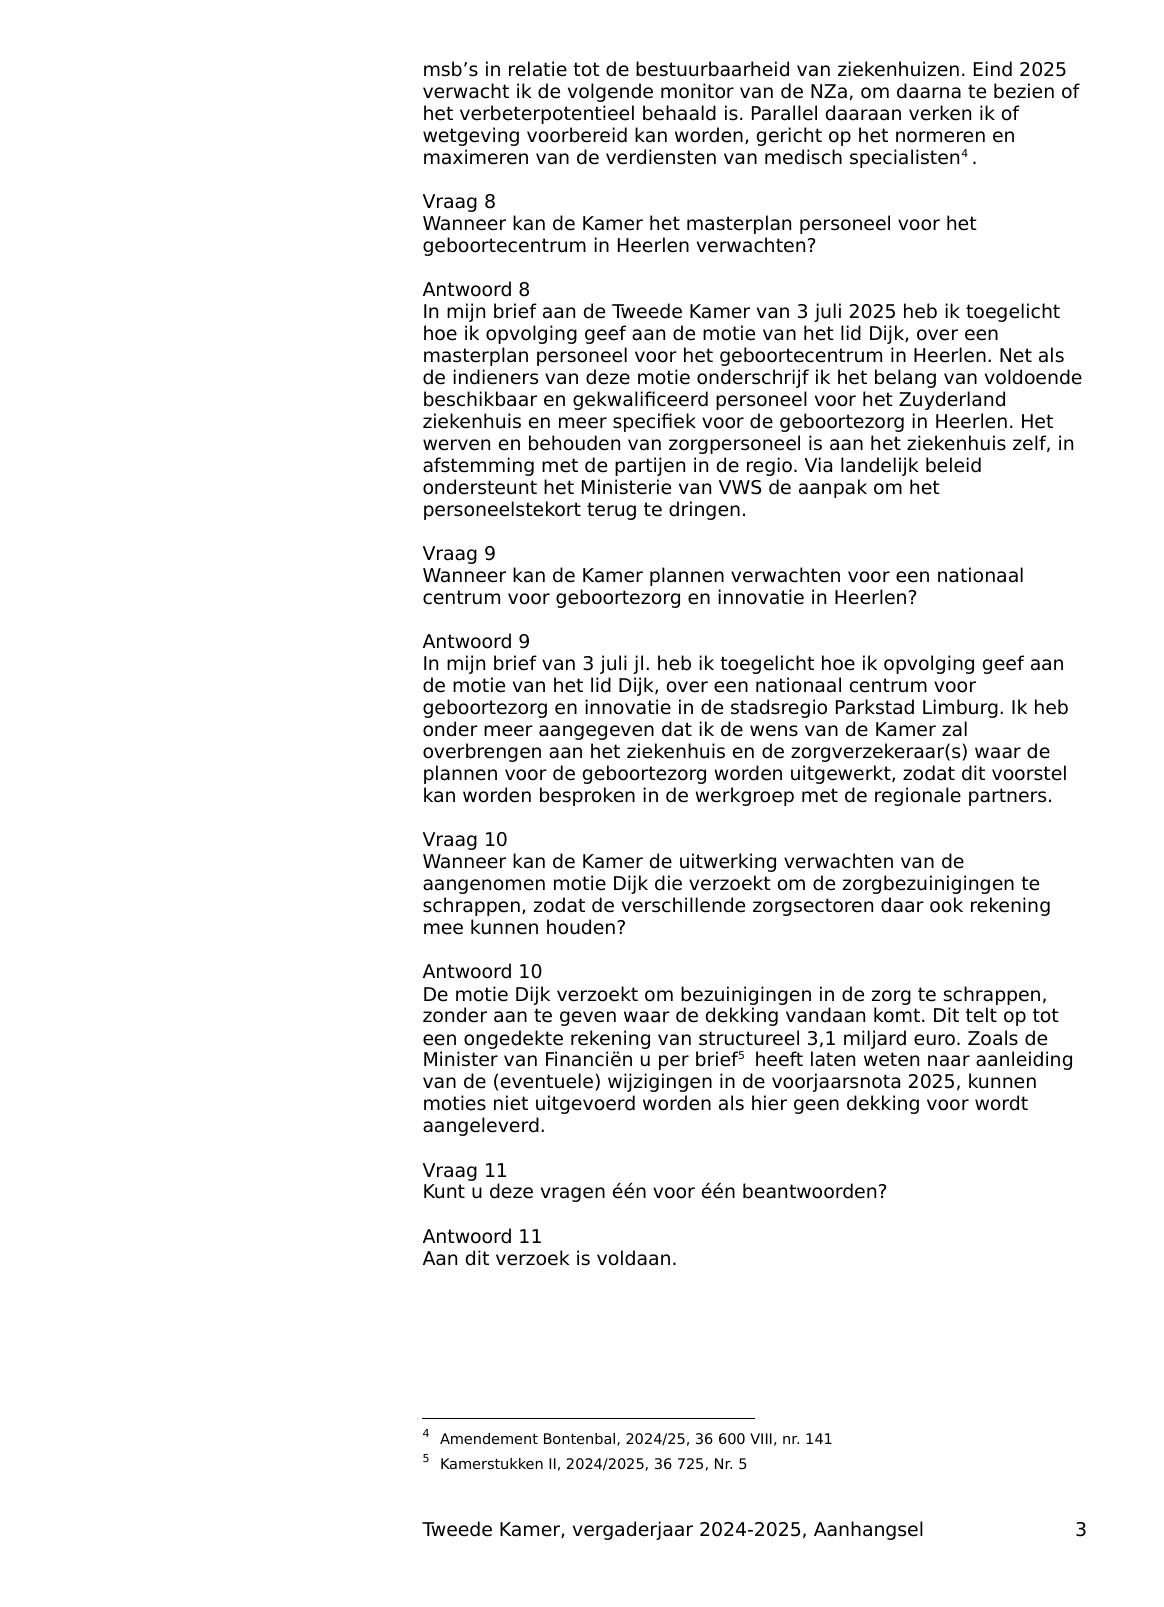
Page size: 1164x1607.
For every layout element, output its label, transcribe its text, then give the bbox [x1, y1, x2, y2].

text Kamerstukken II, 2024/2025, 36 725, Nr. 5 [422, 1452, 1087, 1474]
text msb’s in relatie tot de bestuurbaarheid van ziekenhuizen. Eind 2025 verwacht ik de volgende monitor van de NZa, om daarna te bezien of het verbeterpotentieel behaald is. Parallel daaraan verken ik of wetgeving voorbereid kan worden, gericht op het normeren en maximeren van de verdiensten van medisch specialisten. [422, 59, 1087, 169]
text Wanneer kan de Kamer de uitwerking verwachten van de aangenomen motie Dijk die verzoekt om de zorgbezuinigingen te schrappen, zodat de verschillende zorgsectoren daar ook rekening mee kunnen houden? [422, 851, 1087, 939]
text Aan dit verzoek is voldaan. [422, 1248, 1087, 1269]
text Kunt u deze vragen één voor één beantwoorden? [422, 1181, 1087, 1203]
text Vraag 9 [422, 543, 1087, 565]
text Antwoord 11 [422, 1226, 1087, 1248]
text In mijn brief aan de Tweede Kamer van 3 juli 2025 heb ik toegelicht hoe ik opvolging geef aan de motie van het lid Dijk, over een masterplan personeel voor het geboortecentrum in Heerlen. Net als de indieners van deze motie onderschrijf ik het belang van voldoende beschikbaar en gekwalificeerd personeel voor het Zuyderland ziekenhuis en meer specifiek voor de geboortezorg in Heerlen. Het werven en behouden van zorgpersoneel is aan het ziekenhuis zelf, in afstemming met de partijen in de regio. Via landelijk beleid ondersteunt het Ministerie van VWS de aanpak om het personeelstekort terug te dringen. [422, 301, 1087, 521]
text Vraag 10 [422, 829, 1087, 851]
text Vraag 8 [422, 191, 1087, 213]
text Amendement Bontenbal, 2024/25, 36 600 VIII, nr. 141 [422, 1427, 1087, 1449]
text De motie Dijk verzoekt om bezuinigingen in de zorg te schrappen, zonder aan te geven waar de dekking vandaan komt. Dit telt op tot een ongedekte rekening van structureel 3,1 miljard euro. Zoals de Minister van Financiën u per brief heeft laten weten naar aanleiding van de (eventuele) wijzigingen in de voorjaarsnota 2025, kunnen moties niet uitgevoerd worden als hier geen dekking voor wordt aangeleverd. [422, 983, 1087, 1137]
text Vraag 11 [422, 1159, 1087, 1181]
text Antwoord 10 [422, 961, 1087, 983]
text Wanneer kan de Kamer plannen verwachten voor een nationaal centrum voor geboortezorg en innovatie in Heerlen? [422, 565, 1087, 609]
text In mijn brief van 3 juli jl. heb ik toegelicht hoe ik opvolging geef aan de motie van het lid Dijk, over een nationaal centrum voor geboortezorg en innovatie in de stadsregio Parkstad Limburg. Ik heb onder meer aangegeven dat ik de wens van de Kamer zal overbrengen aan het ziekenhuis en de zorgverzekeraar(s) waar de plannen voor de geboortezorg worden uitgewerkt, zodat dit voorstel kan worden besproken in de werkgroep met de regionale partners. [422, 653, 1087, 807]
text Antwoord 9 [422, 631, 1087, 653]
text Wanneer kan de Kamer het masterplan personeel voor het geboortecentrum in Heerlen verwachten? [422, 213, 1087, 257]
text Antwoord 8 [422, 279, 1087, 301]
